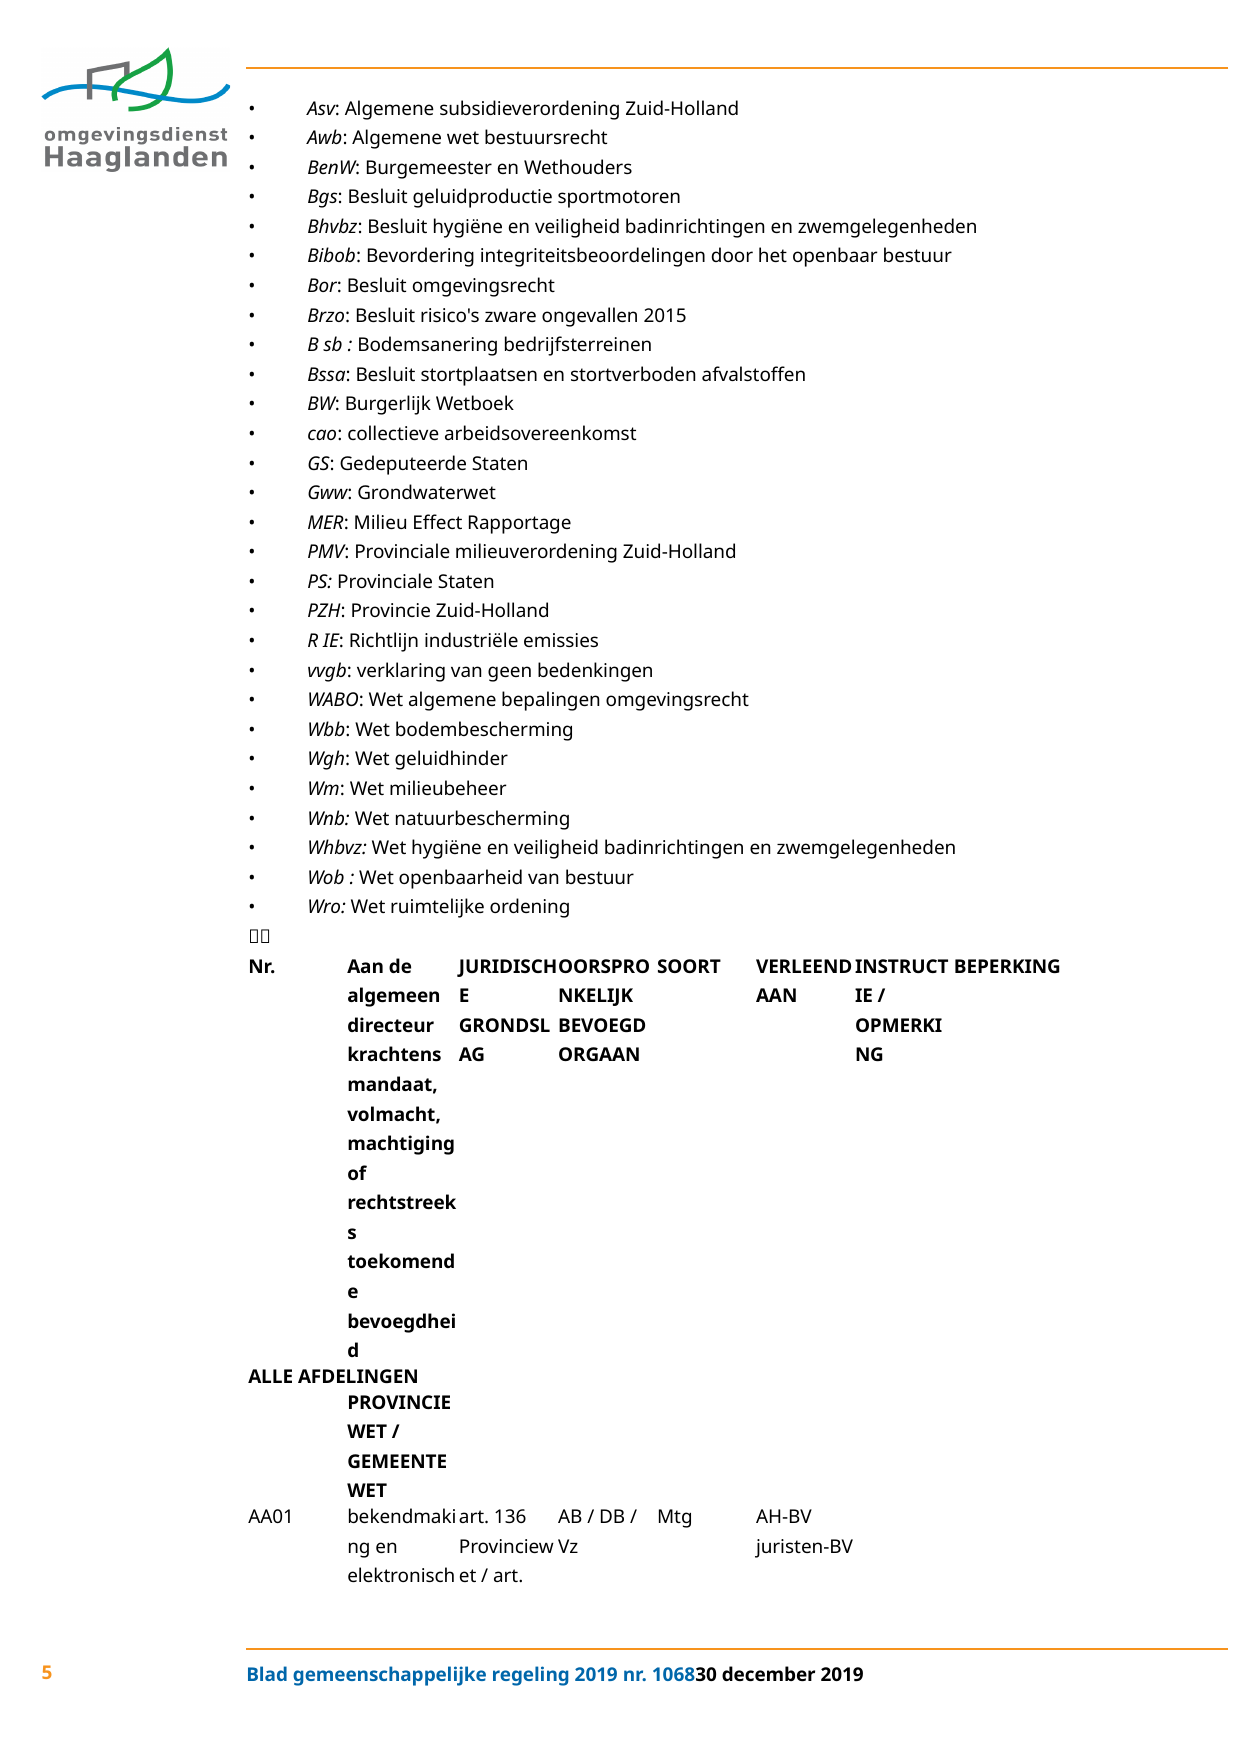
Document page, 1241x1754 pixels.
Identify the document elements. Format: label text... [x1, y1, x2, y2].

list R IE: Richtlijn industriële emissies [248, 627, 1152, 653]
table_cell [558, 1363, 657, 1389]
list BW: Burgerlijk Wetboek [248, 391, 1152, 416]
table_cell AB / DB / Vz [558, 1503, 657, 1588]
table_header Nr. [248, 953, 347, 1363]
list Wbb: Wet bodembescherming [248, 716, 1152, 742]
list MER: Milieu Effect Rapportage [248, 509, 1152, 535]
table_cell AA01 [248, 1503, 347, 1588]
table_cell [459, 1389, 558, 1503]
list Wm: Wet milieubeheer [248, 775, 1152, 801]
list cao: collectieve arbeidsovereenkomst [248, 420, 1152, 446]
list Asv: Algemene subsidieverordening Zuid-Holland [248, 95, 1152, 121]
table_cell [855, 1503, 954, 1588]
list Awb: Algemene wet bestuursrecht [248, 124, 1152, 150]
list PS: Provinciale Staten [248, 568, 1152, 594]
text  [248, 923, 1152, 949]
table_cell ALLE AFDELINGEN [248, 1363, 459, 1389]
table_cell AH-BV juristen-BV [756, 1503, 855, 1588]
list GS: Gedeputeerde Staten [248, 450, 1152, 476]
list WABO: Wet algemene bepalingen omgevingsrecht [248, 686, 1152, 712]
list Wro: Wet ruimtelijke ordening [248, 893, 1152, 919]
table_cell [954, 1363, 1152, 1389]
table_cell PROVINCIEWET / GEMEENTEWET [347, 1389, 459, 1503]
table_cell bekendmaking en elektronisch [347, 1503, 459, 1588]
list PMV: Provinciale milieuverordening Zuid-Holland [248, 538, 1152, 564]
table_cell [459, 1363, 558, 1389]
table_header Aan de algemeen directeur krachtens mandaat, volmacht, machtiging of rechtstreeks toekomende bevoegdheid [347, 953, 459, 1363]
table_header INSTRUCTIE / OPMERKING [855, 953, 954, 1363]
table_cell [756, 1389, 855, 1503]
list Brzo: Besluit risico's zware ongevallen 2015 [248, 302, 1152, 328]
list Wob : Wet openbaarheid van bestuur [248, 864, 1152, 890]
list Wnb: Wet natuurbescherming [248, 805, 1152, 831]
list Wgh: Wet geluidhinder [248, 746, 1152, 771]
list B sb : Bodemsanering bedrijfsterreinen [248, 331, 1152, 357]
table_cell [954, 1503, 1152, 1588]
list Gww: Grondwaterwet [248, 479, 1152, 505]
picture [41, 47, 231, 172]
table_cell [855, 1389, 954, 1503]
table_cell Mtg [657, 1503, 756, 1588]
list vvgb: verklaring van geen bedenkingen [248, 657, 1152, 683]
table_header VERLEEND AAN [756, 953, 855, 1363]
table_cell [756, 1363, 855, 1389]
table_cell [954, 1389, 1152, 1503]
table_cell [558, 1389, 657, 1503]
list Bhvbz: Besluit hygiëne en veiligheid badinrichtingen en zwemgelegenheden [248, 213, 1152, 239]
table_header JURIDISCHE GRONDSLAG [459, 953, 558, 1363]
list PZH: Provincie Zuid-Holland [248, 598, 1152, 623]
list Bgs: Besluit geluidproductie sportmotoren [248, 183, 1152, 209]
table_cell [855, 1363, 954, 1389]
list Bibob: Bevordering integriteitsbeoordelingen door het openbaar bestuur [248, 243, 1152, 268]
table_cell [248, 1389, 347, 1503]
list Bssa: Besluit stortplaatsen en stortverboden afvalstoffen [248, 361, 1152, 387]
list Whbvz: Wet hygiëne en veiligheid badinrichtingen en zwemgelegenheden [248, 834, 1152, 860]
list BenW: Burgemeester en Wethouders [248, 154, 1152, 180]
table_cell [657, 1363, 756, 1389]
table_header BEPERKING [954, 953, 1152, 1363]
list Bor: Besluit omgevingsrecht [248, 272, 1152, 298]
table_header OORSPRONKELIJK BEVOEGD ORGAAN [558, 953, 657, 1363]
table_cell art. 136 Provinciewet / art. [459, 1503, 558, 1588]
table_cell [657, 1389, 756, 1503]
table_header SOORT [657, 953, 756, 1363]
